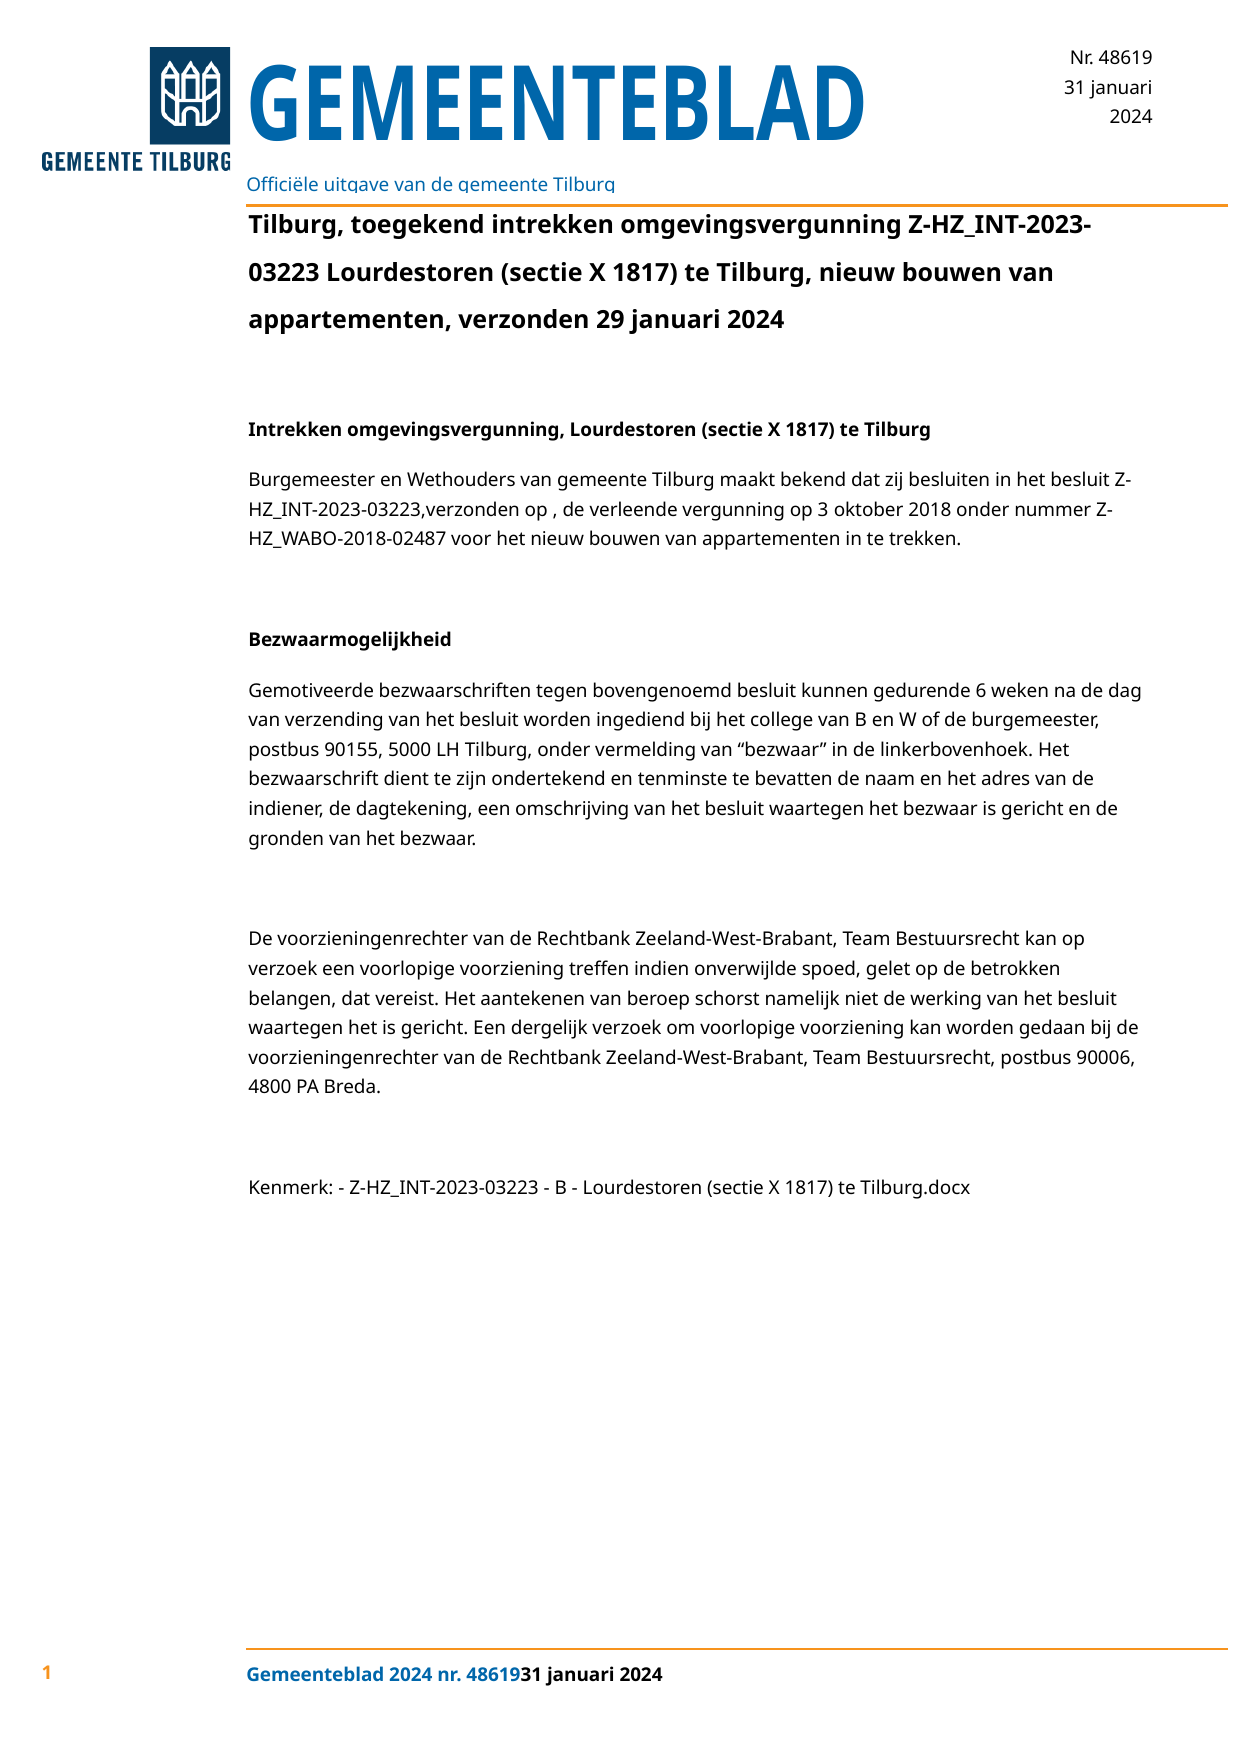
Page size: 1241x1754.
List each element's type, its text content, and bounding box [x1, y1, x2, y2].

picture [41, 47, 231, 172]
text Bezwaarmogelijkheid [248, 626, 1152, 652]
text Tilburg, toegekend intrekken omgevingsvergunning Z-HZ_INT-2023-03223 Lourdestoren (sectie X 1817) te Tilburg, nieuw bouwen van appartementen, verzonden 29 januari 2024 [248, 207, 1152, 336]
text De voorzieningenrechter van de Rechtbank Zeeland-West-Brabant, Team Bestuursrecht kan op verzoek een voorlopige voorziening treffen indien onverwijlde spoed, gelet op de betrokken belangen, dat vereist. Het aantekenen van beroep schorst namelijk niet de werking van het besluit waartegen het is gericht. Een dergelijk verzoek om voorlopige voorziening kan worden gedaan bij de voorzieningenrechter van de Rechtbank Zeeland-West-Brabant, Team Bestuursrecht, postbus 90006, 4800 PA Breda. [248, 926, 1152, 1099]
text Burgemeester en Wethouders van gemeente Tilburg maakt bekend dat zij besluiten in het besluit Z-HZ_INT-2023-03223,verzonden op , de verleende vergunning op 3 oktober 2018 onder nummer Z-HZ_WABO-2018-02487 voor het nieuw bouwen van appartementen in te trekken. [248, 466, 1152, 551]
text Gemotiveerde bezwaarschriften tegen bovengenoemd besluit kunnen gedurende 6 weken na de dag van verzending van het besluit worden ingediend bij het college van B en W of de burgemeester, postbus 90155, 5000 LH Tilburg, onder vermelding van “bezwaar” in de linkerbovenhoek. Het bezwaarschrift dient te zijn ondertekend en tenminste te bevatten de naam en het adres van de indiener, de dagtekening, een omschrijving van het besluit waartegen het bezwaar is gericht en de gronden van het bezwaar. [248, 677, 1152, 850]
text Kenmerk: - Z-HZ_INT-2023-03223 - B - Lourdestoren (sectie X 1817) te Tilburg.docx [248, 1174, 1152, 1200]
text Intrekken omgevingsvergunning, Lourdestoren (sectie X 1817) te Tilburg [248, 416, 1152, 442]
